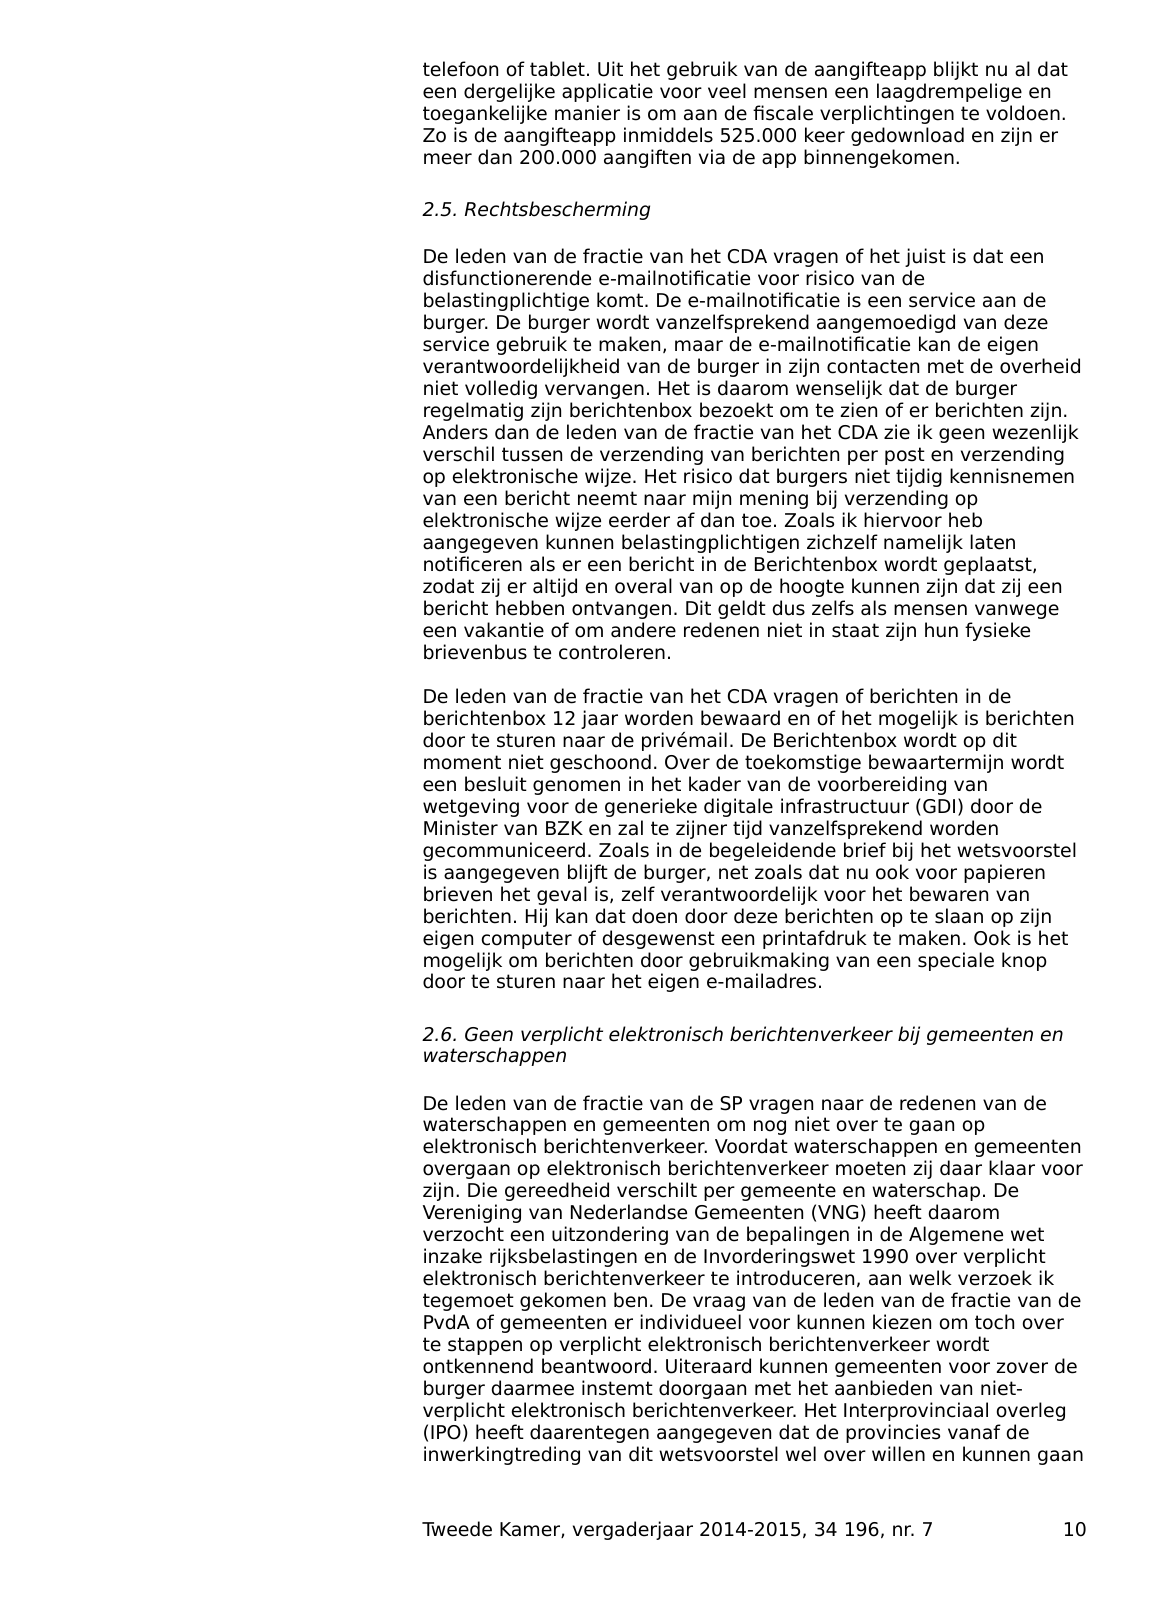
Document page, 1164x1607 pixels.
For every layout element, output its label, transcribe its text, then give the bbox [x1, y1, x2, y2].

text De leden van de fractie van het CDA vragen of berichten in de berichtenbox 12 jaar worden bewaard en of het mogelijk is berichten door te sturen naar de privémail. De Berichtenbox wordt op dit moment niet geschoond. Over de toekomstige bewaartermijn wordt een besluit genomen in het kader van de voorbereiding van wetgeving voor de generieke digitale infrastructuur (GDI) door de Minister van BZK en zal te zijner tijd vanzelfsprekend worden gecommuniceerd. Zoals in de begeleidende brief bij het wetsvoorstel is aangegeven blijft de burger, net zoals dat nu ook voor papieren brieven het geval is, zelf verantwoordelijk voor het bewaren van berichten. Hij kan dat doen door deze berichten op te slaan op zijn eigen computer of desgewenst een printafdruk te maken. Ook is het mogelijk om berichten door gebruikmaking van een speciale knop door te sturen naar het eigen e-mailadres. [422, 686, 1087, 993]
text De leden van de fractie van de SP vragen naar de redenen van de waterschappen en gemeenten om nog niet over te gaan op elektronisch berichtenverkeer. Voordat waterschappen en gemeenten overgaan op elektronisch berichtenverkeer moeten zij daar klaar voor zijn. Die gereedheid verschilt per gemeente en waterschap. De Vereniging van Nederlandse Gemeenten (VNG) heeft daarom verzocht een uitzondering van de bepalingen in de Algemene wet inzake rijksbelastingen en de Invorderingswet 1990 over verplicht elektronisch berichtenverkeer te introduceren, aan welk verzoek ik tegemoet gekomen ben. De vraag van de leden van de fractie van de PvdA of gemeenten er individueel voor kunnen kiezen om toch over te stappen op verplicht elektronisch berichtenverkeer wordt ontkennend beantwoord. Uiteraard kunnen gemeenten voor zover de burger daarmee instemt doorgaan met het aanbieden van niet-verplicht elektronisch berichtenverkeer. Het Interprovinciaal overleg (IPO) heeft daarentegen aangegeven dat de provincies vanaf de inwerkingtreding van dit wetsvoorstel wel over willen en kunnen gaan [422, 1092, 1087, 1466]
text De leden van de fractie van het CDA vragen of het juist is dat een disfunctionerende e-mailnotificatie voor risico van de belastingplichtige komt. De e-mailnotificatie is een service aan de burger. De burger wordt vanzelfsprekend aangemoedigd van deze service gebruik te maken, maar de e-mailnotificatie kan de eigen verantwoordelijkheid van de burger in zijn contacten met de overheid niet volledig vervangen. Het is daarom wenselijk dat de burger regelmatig zijn berichtenbox bezoekt om te zien of er berichten zijn. Anders dan de leden van de fractie van het CDA zie ik geen wezenlijk verschil tussen de verzending van berichten per post en verzending op elektronische wijze. Het risico dat burgers niet tijdig kennisnemen van een bericht neemt naar mijn mening bij verzending op elektronische wijze eerder af dan toe. Zoals ik hiervoor heb aangegeven kunnen belastingplichtigen zichzelf namelijk laten notificeren als er een bericht in de Berichtenbox wordt geplaatst, zodat zij er altijd en overal van op de hoogte kunnen zijn dat zij een bericht hebben ontvangen. Dit geldt dus zelfs als mensen vanwege een vakantie of om andere redenen niet in staat zijn hun fysieke brievenbus te controleren. [422, 246, 1087, 663]
subtitle 2.6. Geen verplicht elektronisch berichtenverkeer bij gemeenten en waterschappen [422, 1023, 1087, 1067]
text telefoon of tablet. Uit het gebruik van de aangifteapp blijkt nu al dat een dergelijke applicatie voor veel mensen een laagdrempelige en toegankelijke manier is om aan de fiscale verplichtingen te voldoen. Zo is de aangifteapp inmiddels 525.000 keer gedownload en zijn er meer dan 200.000 aangiften via de app binnengekomen. [422, 59, 1087, 169]
subtitle 2.5. Rechtsbescherming [422, 199, 1087, 221]
